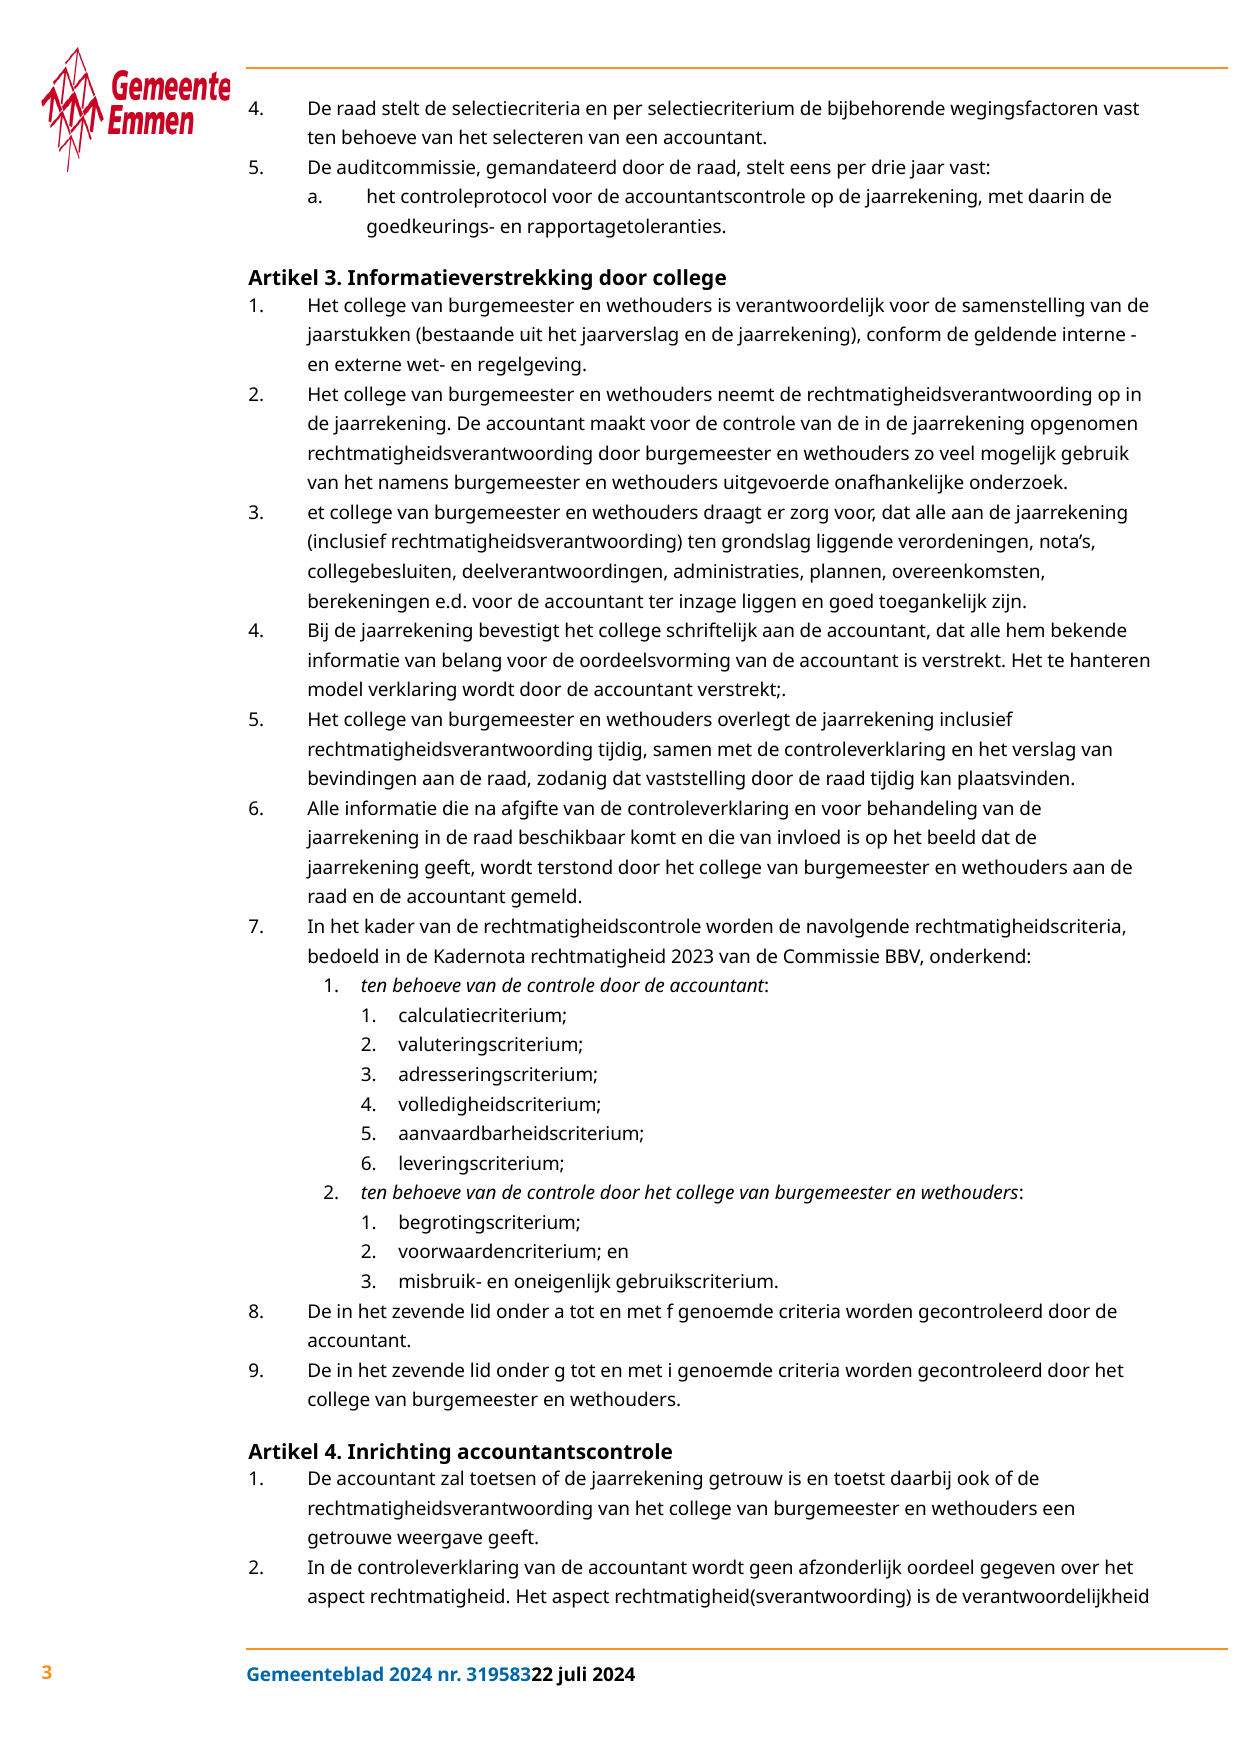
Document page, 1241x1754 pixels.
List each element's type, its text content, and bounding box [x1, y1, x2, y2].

list ten behoeve van de controle door de accountant: [323, 972, 1152, 998]
list In de controleverklaring van de accountant wordt geen afzonderlijk oordeel gegeven over het aspect rechtmatigheid. Het aspect rechtmatigheid(sverantwoording) is de verantwoordelijkheid [248, 1554, 1152, 1609]
list calculatiecriterium; [361, 1002, 1152, 1028]
list De raad stelt de selectiecriteria en per selectiecriterium de bijbehorende wegingsfactoren vast ten behoeve van het selecteren van een accountant. [248, 95, 1152, 150]
text Artikel 4. Inrichting accountantscontrole [248, 1437, 1152, 1465]
list begrotingscriterium; [361, 1209, 1152, 1235]
list De in het zevende lid onder g tot en met i genoemde criteria worden gecontroleerd door het college van burgemeester en wethouders. [248, 1357, 1152, 1412]
list In het kader van de rechtmatigheidscontrole worden de navolgende rechtmatigheidscriteria, bedoeld in de Kadernota rechtmatigheid 2023 van de Commissie BBV, onderkend: [248, 913, 1152, 968]
list ten behoeve van de controle door het college van burgemeester en wethouders: [323, 1179, 1152, 1205]
list het controleprotocol voor de accountantscontrole op de jaarrekening, met daarin de goedkeurings- en rapportagetoleranties. [307, 183, 1152, 239]
list De accountant zal toetsen of de jaarrekening getrouw is en toetst daarbij ook of de rechtmatigheidsverantwoording van het college van burgemeester en wethouders een getrouwe weergave geeft. [248, 1465, 1152, 1550]
list De auditcommissie, gemandateerd door de raad, stelt eens per drie jaar vast: [248, 154, 1152, 180]
list voorwaardencriterium; en [361, 1239, 1152, 1264]
list Het college van burgemeester en wethouders is verantwoordelijk voor de samenstelling van de jaarstukken (bestaande uit het jaarverslag en de jaarrekening), conform de geldende interne - en externe wet- en regelgeving. [248, 292, 1152, 377]
list Het college van burgemeester en wethouders neemt de rechtmatigheidsverantwoording op in de jaarrekening. De accountant maakt voor de controle van de in de jaarrekening opgenomen rechtmatigheidsverantwoording door burgemeester en wethouders zo veel mogelijk gebruik van het namens burgemeester en wethouders uitgevoerde onafhankelijke onderzoek. [248, 381, 1152, 495]
picture [41, 47, 231, 172]
list et college van burgemeester en wethouders draagt er zorg voor, dat alle aan de jaarrekening (inclusief rechtmatigheidsverantwoording) ten grondslag liggende verordeningen, nota’s, collegebesluiten, deelverantwoordingen, administraties, plannen, overeenkomsten, berekeningen e.d. voor de accountant ter inzage liggen en goed toegankelijk zijn. [248, 499, 1152, 613]
list volledigheidscriterium; [361, 1091, 1152, 1116]
list misbruik- en oneigenlijk gebruikscriterium. [361, 1268, 1152, 1294]
list De in het zevende lid onder a tot en met f genoemde criteria worden gecontroleerd door de accountant. [248, 1298, 1152, 1353]
text Artikel 3. Informatieverstrekking door college [248, 263, 1152, 292]
list Het college van burgemeester en wethouders overlegt de jaarrekening inclusief rechtmatigheidsverantwoording tijdig, samen met de controleverklaring en het verslag van bevindingen aan de raad, zodanig dat vaststelling door de raad tijdig kan plaatsvinden. [248, 706, 1152, 791]
list adresseringscriterium; [361, 1061, 1152, 1087]
list leveringscriterium; [361, 1150, 1152, 1176]
list Bij de jaarrekening bevestigt het college schriftelijk aan de accountant, dat alle hem bekende informatie van belang voor de oordeelsvorming van de accountant is verstrekt. Het te hanteren model verklaring wordt door de accountant verstrekt;. [248, 617, 1152, 702]
list Alle informatie die na afgifte van de controleverklaring en voor behandeling van de jaarrekening in de raad beschikbaar komt en die van invloed is op het beeld dat de jaarrekening geeft, wordt terstond door het college van burgemeester en wethouders aan de raad en de accountant gemeld. [248, 795, 1152, 909]
list aanvaardbarheidscriterium; [361, 1120, 1152, 1146]
list valuteringscriterium; [361, 1032, 1152, 1057]
